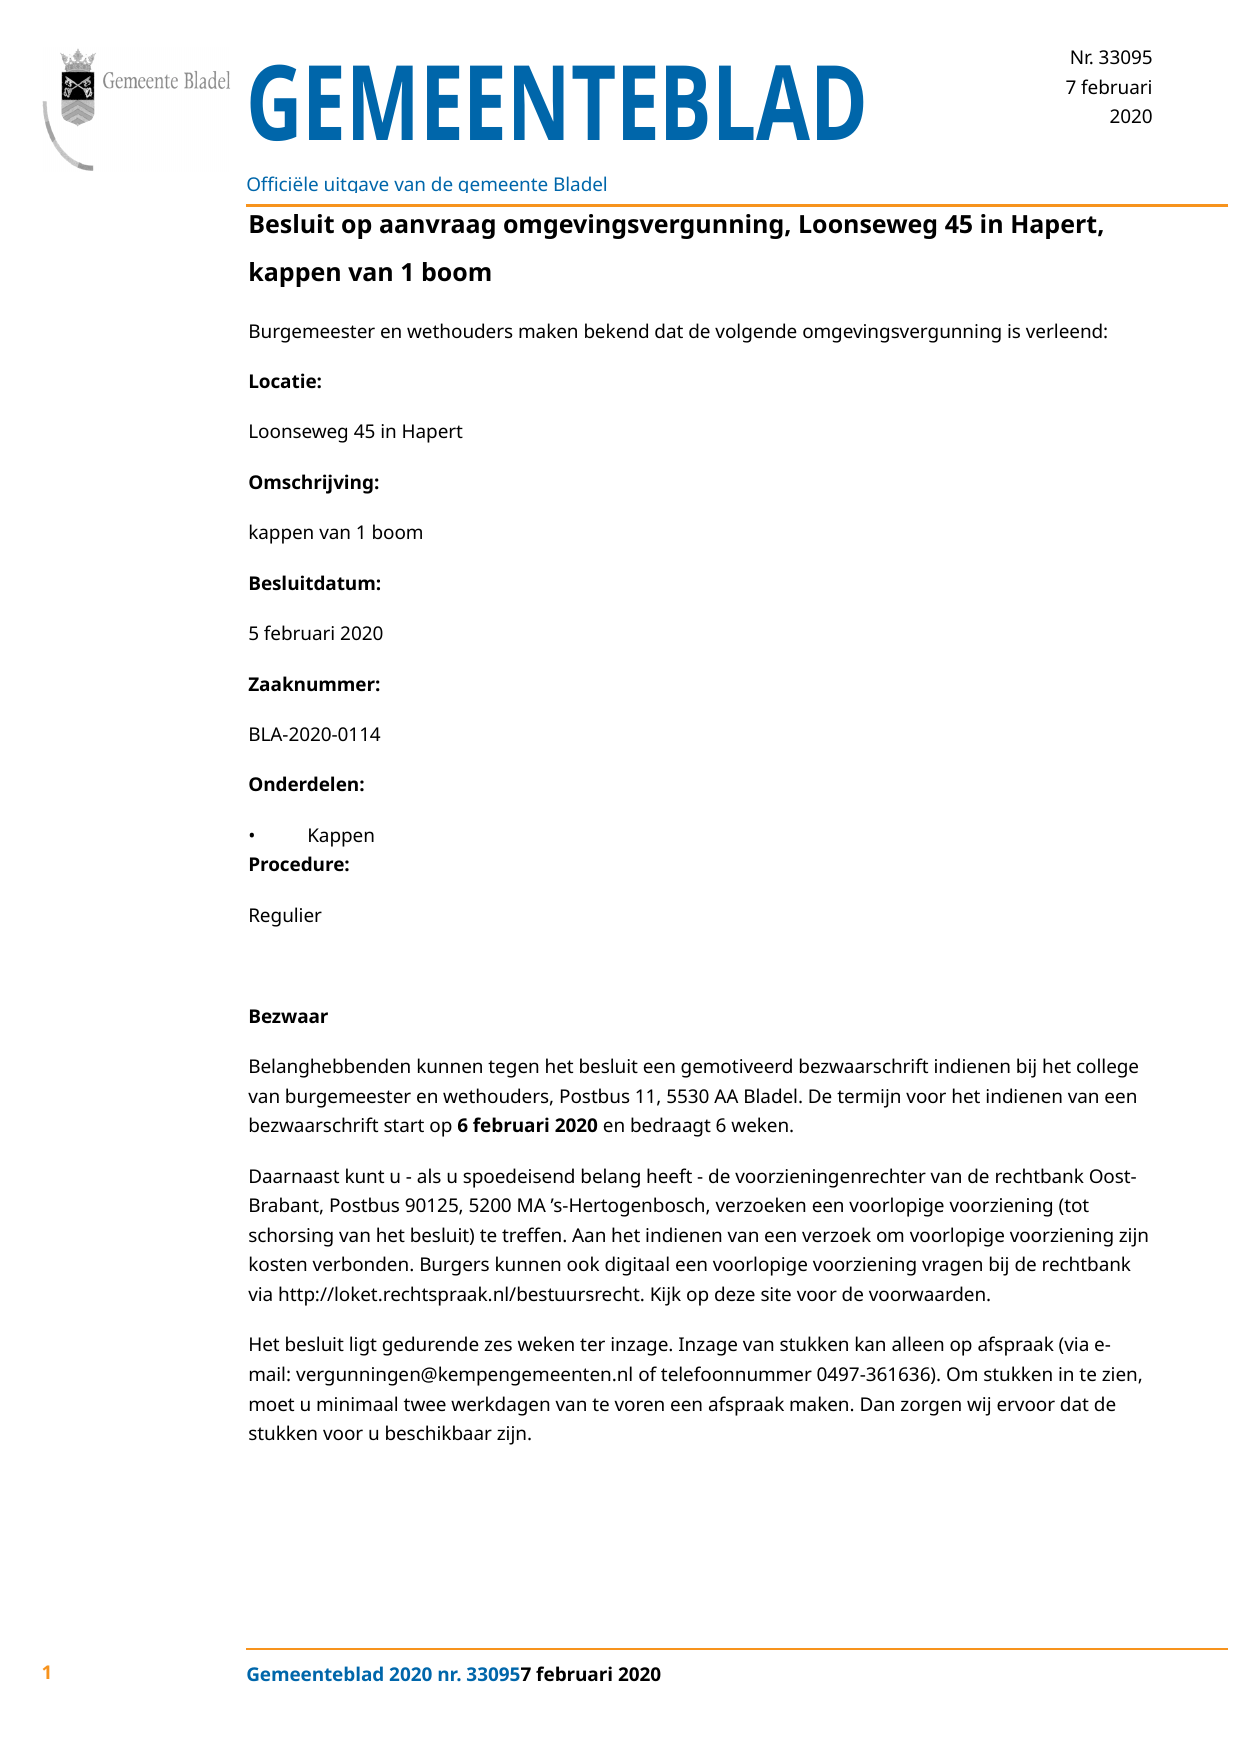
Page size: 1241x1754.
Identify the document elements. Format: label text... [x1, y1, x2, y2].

text Omschrijving: [248, 469, 1152, 495]
picture [41, 47, 231, 172]
text Daarnaast kunt u - als u spoedeisend belang heeft - de voorzieningenrechter van de rechtbank Oost-Brabant, Postbus 90125, 5200 MA ’s-Hertogenbosch, verzoeken een voorlopige voorziening (tot schorsing van het besluit) te treffen. Aan het indienen van een verzoek om voorlopige voorziening zijn kosten verbonden. Burgers kunnen ook digitaal een voorlopige voorziening vragen bij de rechtbank via http://loket.rechtspraak.nl/bestuursrecht. Kijk op deze site voor de voorwaarden. [248, 1163, 1152, 1307]
text Burgemeester en wethouders maken bekend dat de volgende omgevingsvergunning is verleend: [248, 318, 1152, 344]
text Zaaknummer: [248, 671, 1152, 697]
text Bezwaar [248, 1003, 1152, 1029]
text Belanghebbenden kunnen tegen het besluit een gemotiveerd bezwaarschrift indienen bij het college van burgemeester en wethouders, Postbus 11, 5530 AA Bladel. De termijn voor het indienen van een bezwaarschrift start op 6 februari 2020 en bedraagt 6 weken. [248, 1053, 1152, 1138]
text 5 februari 2020 [248, 620, 1152, 646]
text Besluitdatum: [248, 570, 1152, 596]
text Het besluit ligt gedurende zes weken ter inzage. Inzage van stukken kan alleen op afspraak (via e-mail: vergunningen@kempengemeenten.nl of telefoonnummer 0497-361636). Om stukken in te zien, moet u minimaal twee werkdagen van te voren een afspraak maken. Dan zorgen wij ervoor dat de stukken voor u beschikbaar zijn. [248, 1332, 1152, 1446]
text BLA-2020-0114 [248, 721, 1152, 747]
text Procedure: [248, 852, 1152, 877]
text Regulier [248, 902, 1152, 928]
text kappen van 1 boom [248, 519, 1152, 545]
list Kappen [248, 822, 1152, 848]
text Loonseweg 45 in Hapert [248, 419, 1152, 444]
text Onderdelen: [248, 772, 1152, 797]
text Locatie: [248, 368, 1152, 394]
text Besluit op aanvraag omgevingsvergunning, Loonseweg 45 in Hapert, kappen van 1 boom [248, 207, 1152, 288]
